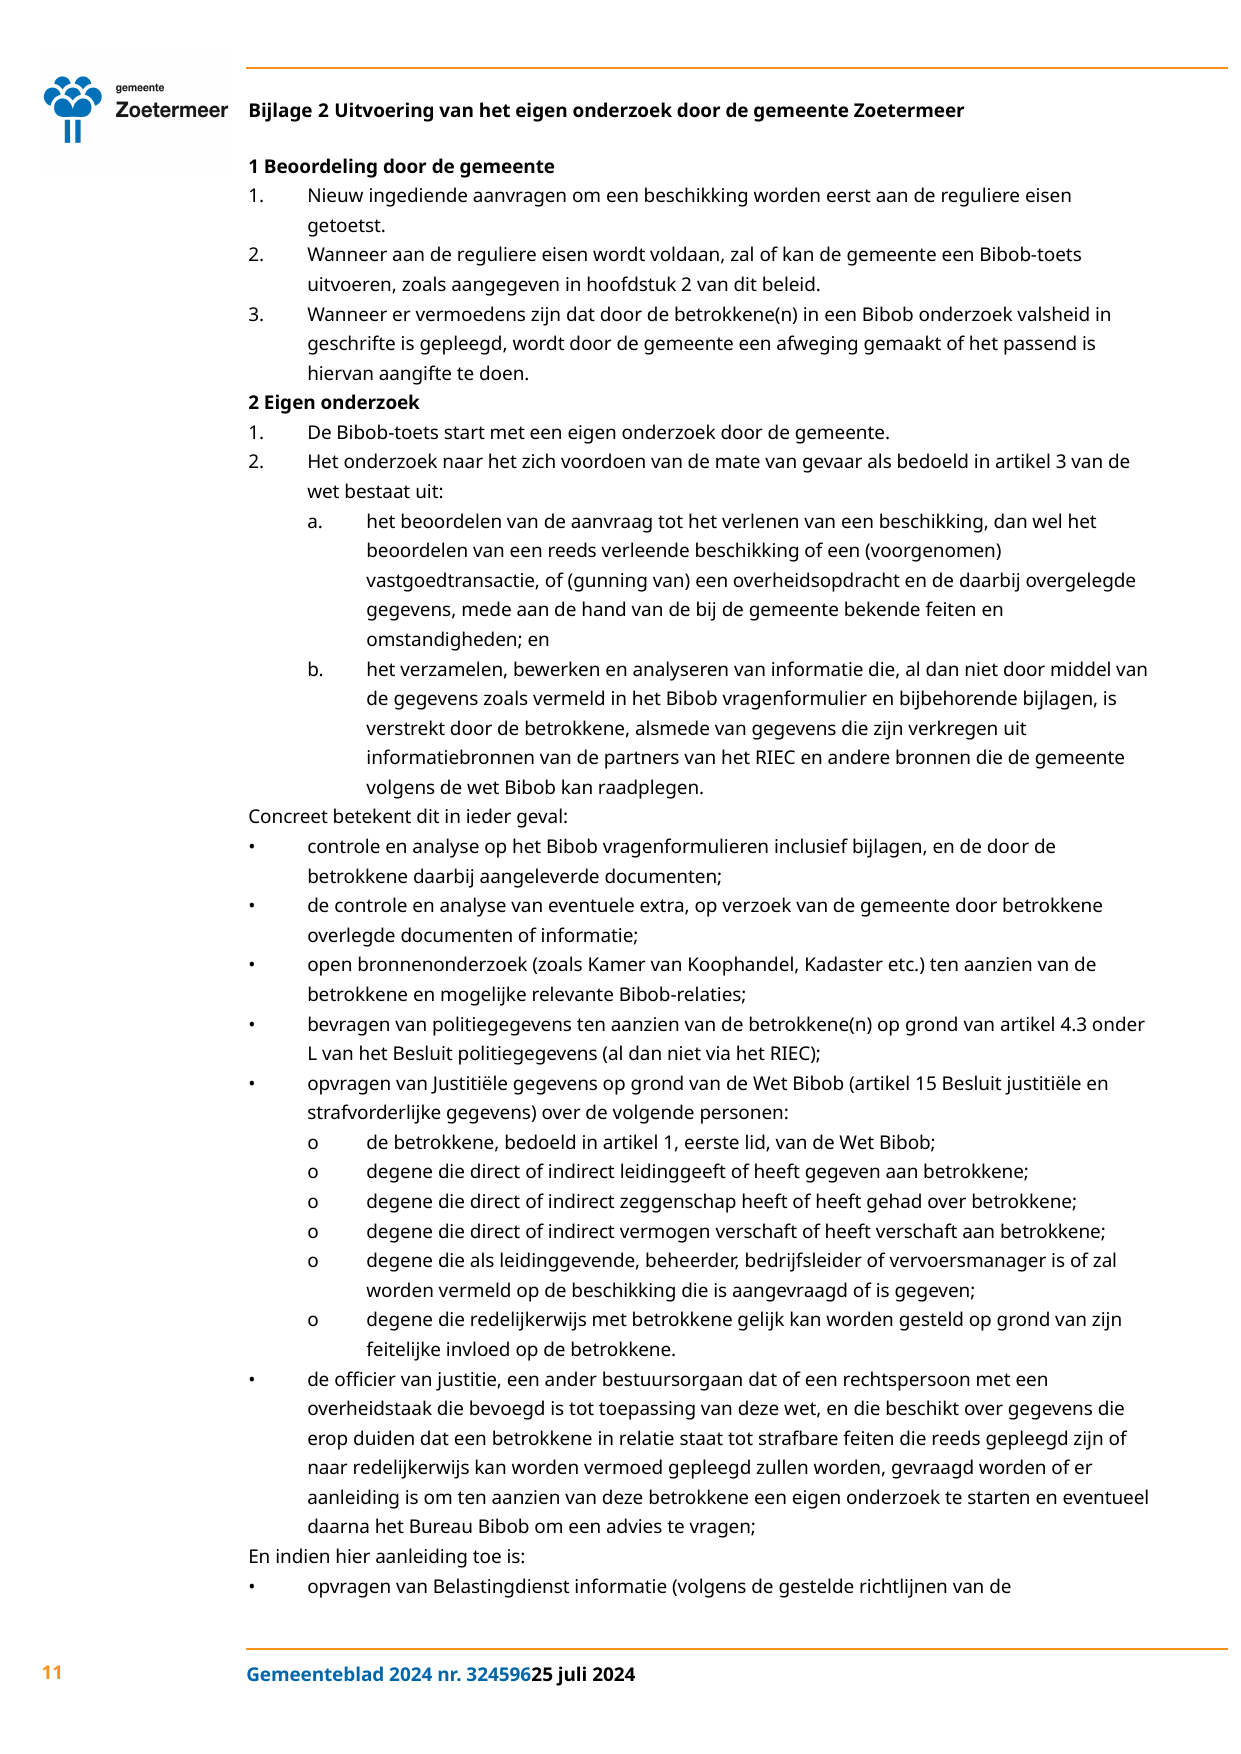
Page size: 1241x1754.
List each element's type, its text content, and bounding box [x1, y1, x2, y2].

list Nieuw ingediende aanvragen om een beschikking worden eerst aan de reguliere eisen getoetst. [248, 182, 1152, 238]
list degene die direct of indirect vermogen verschaft of heeft verschaft aan betrokkene; [307, 1218, 1152, 1244]
list degene die als leidinggevende, beheerder, bedrijfsleider of vervoersmanager is of zal worden vermeld op de beschikking die is aangevraagd of is gegeven; [307, 1247, 1152, 1303]
picture [41, 47, 231, 172]
text En indien hier aanleiding toe is: [248, 1543, 1152, 1569]
list opvragen van Justitiële gegevens op grond van de Wet Bibob (artikel 15 Besluit justitiële en strafvorderlijke gegevens) over de volgende personen: [248, 1070, 1152, 1125]
list open bronnenonderzoek (zoals Kamer van Koophandel, Kadaster etc.) ten aanzien van de betrokkene en mogelijke relevante Bibob-relaties; [248, 952, 1152, 1007]
list het verzamelen, bewerken en analyseren van informatie die, al dan niet door middel van de gegevens zoals vermeld in het Bibob vragenformulier en bijbehorende bijlagen, is verstrekt door de betrokkene, alsmede van gegevens die zijn verkregen uit informatiebronnen van de partners van het RIEC en andere bronnen die de gemeente volgens de wet Bibob kan raadplegen. [307, 656, 1152, 800]
list degene die redelijkerwijs met betrokkene gelijk kan worden gesteld op grond van zijn feitelijke invloed op de betrokkene. [307, 1307, 1152, 1362]
list Wanneer er vermoedens zijn dat door de betrokkene(n) in een Bibob onderzoek valsheid in geschrifte is gepleegd, wordt door de gemeente een afweging gemaakt of het passend is hiervan aangifte te doen. [248, 301, 1152, 386]
list de controle en analyse van eventuele extra, op verzoek van de gemeente door betrokkene overlegde documenten of informatie; [248, 892, 1152, 948]
text Concreet betekent dit in ieder geval: [248, 804, 1152, 829]
text 1 Beoordeling door de gemeente [248, 153, 1152, 179]
list de officier van justitie, een ander bestuursorgaan dat of een rechtspersoon met een overheidstaak die bevoegd is tot toepassing van deze wet, en die beschikt over gegevens die erop duiden dat een betrokkene in relatie staat tot strafbare feiten die reeds gepleegd zijn of naar redelijkerwijs kan worden vermoed gepleegd zullen worden, gevraagd worden of er aanleiding is om ten aanzien van deze betrokkene een eigen onderzoek te starten en eventueel daarna het Bureau Bibob om een advies te vragen; [248, 1366, 1152, 1539]
list bevragen van politiegegevens ten aanzien van de betrokkene(n) op grond van artikel 4.3 onder L van het Besluit politiegegevens (al dan niet via het RIEC); [248, 1011, 1152, 1066]
list Wanneer aan de reguliere eisen wordt voldaan, zal of kan de gemeente een Bibob-toets uitvoeren, zoals aangegeven in hoofdstuk 2 van dit beleid. [248, 242, 1152, 297]
list de betrokkene, bedoeld in artikel 1, eerste lid, van de Wet Bibob; [307, 1129, 1152, 1155]
list het beoordelen van de aanvraag tot het verlenen van een beschikking, dan wel het beoordelen van een reeds verleende beschikking of een (voorgenomen) vastgoedtransactie, of (gunning van) een overheidsopdracht en de daarbij overgelegde gegevens, mede aan de hand van de bij de gemeente bekende feiten en omstandigheden; en [307, 508, 1152, 652]
list degene die direct of indirect leidinggeeft of heeft gegeven aan betrokkene; [307, 1159, 1152, 1184]
list De Bibob-toets start met een eigen onderzoek door de gemeente. [248, 419, 1152, 445]
text 2 Eigen onderzoek [248, 389, 1152, 415]
list controle en analyse op het Bibob vragenformulieren inclusief bijlagen, en de door de betrokkene daarbij aangeleverde documenten; [248, 833, 1152, 889]
list degene die direct of indirect zeggenschap heeft of heeft gehad over betrokkene; [307, 1188, 1152, 1214]
list Het onderzoek naar het zich voordoen van de mate van gevaar als bedoeld in artikel 3 van de wet bestaat uit: [248, 449, 1152, 504]
list opvragen van Belastingdienst informatie (volgens de gestelde richtlijnen van de [248, 1573, 1152, 1599]
text Bijlage 2 Uitvoering van het eigen onderzoek door de gemeente Zoetermeer [248, 95, 1152, 123]
